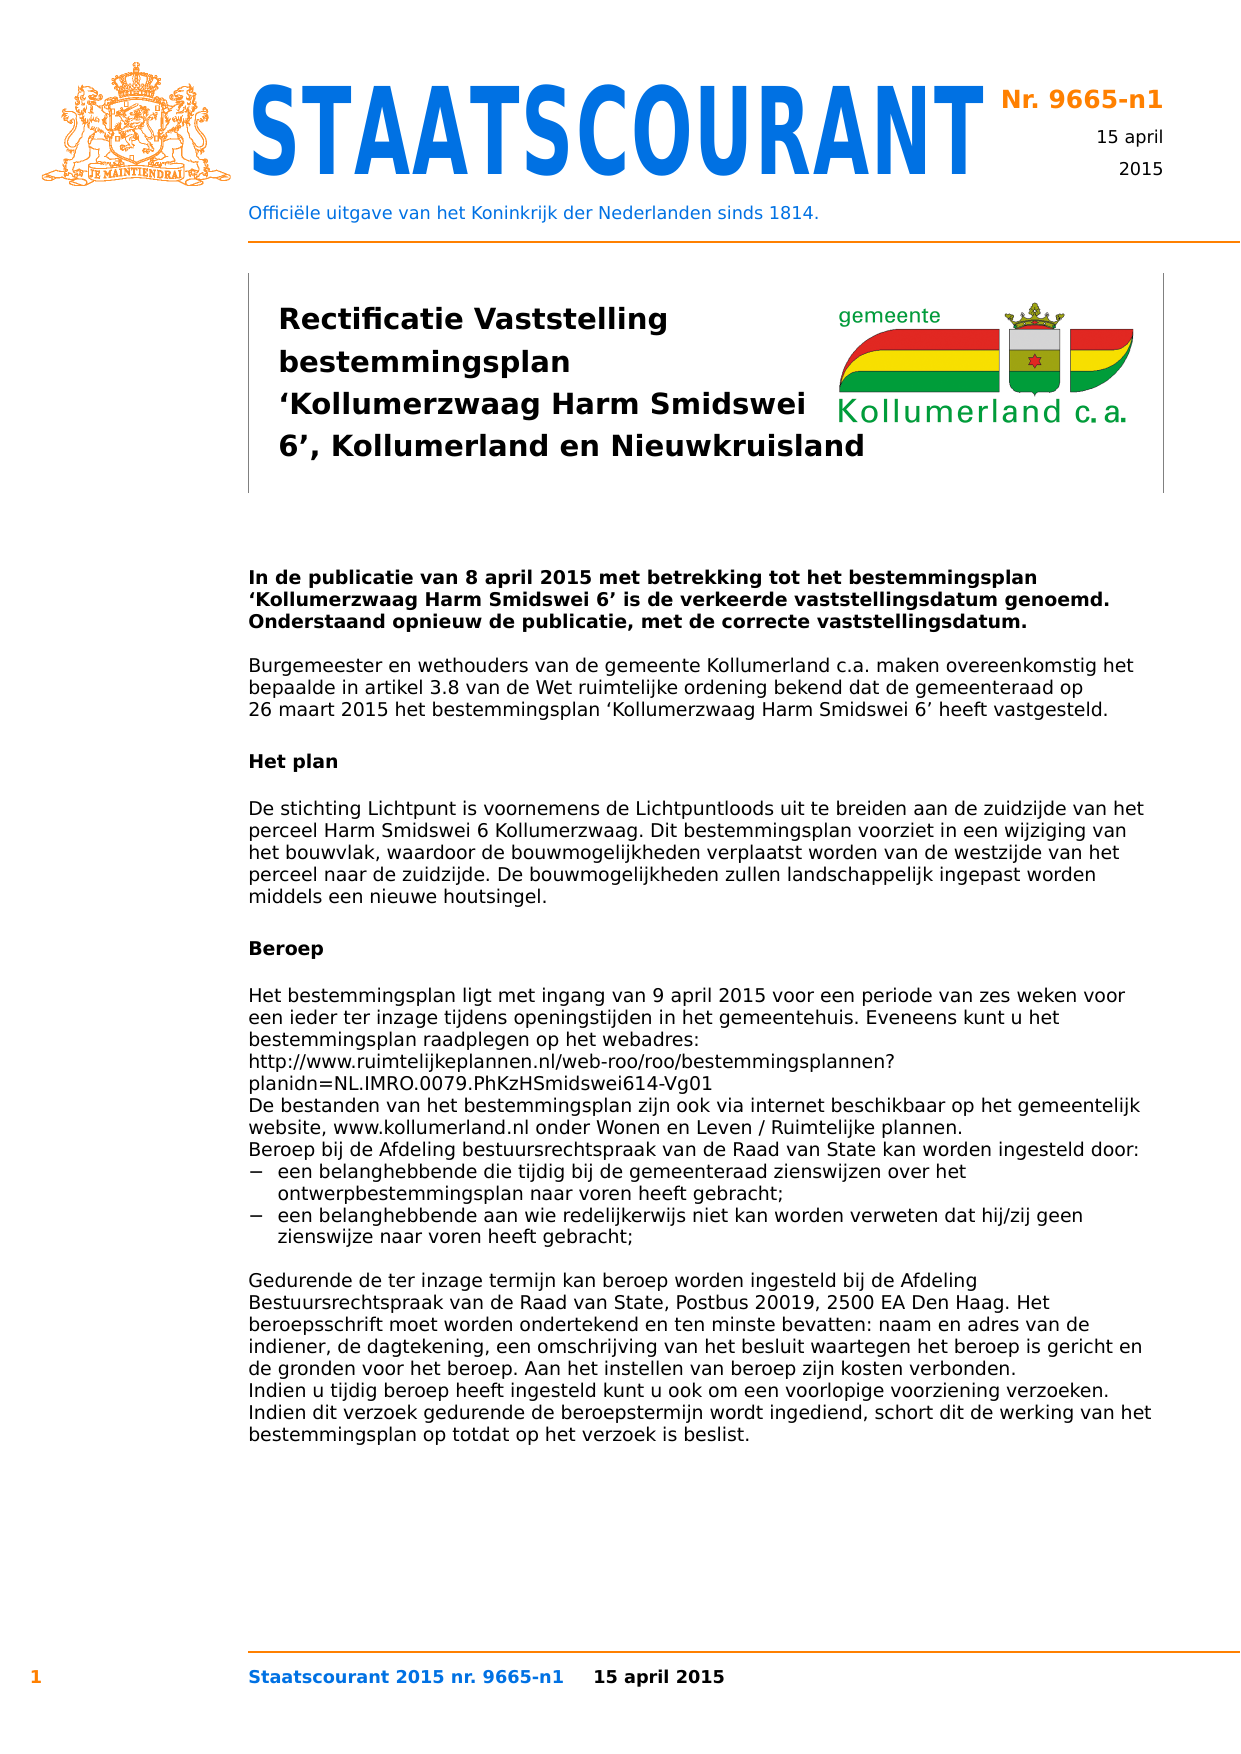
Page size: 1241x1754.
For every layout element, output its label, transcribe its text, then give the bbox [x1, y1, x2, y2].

table_header STAATSCOURANT [248, 62, 998, 203]
subtitle Rectificatie Vaststelling bestemmingsplan ‘Kollumerzwaag Harm Smidswei 6’, Kollumerland en Nieuwkruisland [249, 273, 1163, 493]
table_header [25, 62, 248, 241]
table_cell 15 april [998, 121, 1240, 153]
table_cell Officiële uitgave van het Koninkrijk der Nederlanden sinds 1814. [248, 203, 1240, 241]
table_header Nr. 9665-n1 [998, 62, 1240, 121]
text Beroep bij de Afdeling bestuursrechtspraak van de Raad van State kan worden ingesteld door: [248, 1138, 1163, 1161]
picture [838, 302, 1134, 427]
picture [41, 62, 231, 186]
text Burgemeester en wethouders van de gemeente Kollumerland c.a. maken overeenkomstig het bepaalde in artikel 3.8 van de Wet ruimtelijke ordening bekend dat de gemeenteraad op 26 maart 2015 het bestemmingsplan ‘Kollumerzwaag Harm Smidswei 6’ heeft vastgesteld. [248, 655, 1163, 721]
text Het bestemmingsplan ligt met ingang van 9 april 2015 voor een periode van zes weken voor een ieder ter inzage tijdens openingstijden in het gemeentehuis. Eveneens kunt u het bestemmingsplan raadplegen op het webadres: http://www.ruimtelijkeplannen.nl/web-roo/roo/bestemmingsplannen?planidn=NL.IMRO.0079.PhKzHSmidswei614-Vg01 [248, 985, 1163, 1094]
text De bestanden van het bestemmingsplan zijn ook via internet beschikbaar op het gemeentelijk website, www.kollumerland.nl onder Wonen en Leven / Ruimtelijke plannen. [248, 1094, 1163, 1138]
text − een belanghebbende die tijdig bij de gemeenteraad zienswijzen over het ontwerpbestemmingsplan naar voren heeft gebracht; [248, 1161, 1163, 1204]
table_cell 2015 [998, 153, 1240, 203]
text In de publicatie van 8 april 2015 met betrekking tot het bestemmingsplan ‘Kollumerzwaag Harm Smidswei 6’ is de verkeerde vaststellingsdatum genoemd. Onderstaand opnieuw de publicatie, met de correcte vaststellingsdatum. [248, 567, 1163, 633]
subtitle Het plan [248, 751, 1163, 773]
text De stichting Lichtpunt is voornemens de Lichtpuntloods uit te breiden aan de zuidzijde van het perceel Harm Smidswei 6 Kollumerzwaag. Dit bestemmingsplan voorziet in een wijziging van het bouwvlak, waardoor de bouwmogelijkheden verplaatst worden van de westzijde van het perceel naar de zuidzijde. De bouwmogelijkheden zullen landschappelijk ingepast worden middels een nieuwe houtsingel. [248, 798, 1163, 908]
text Indien u tijdig beroep heeft ingesteld kunt u ook om een voorlopige voorziening verzoeken. Indien dit verzoek gedurende de beroepstermijn wordt ingediend, schort dit de werking van het bestemmingsplan op totdat op het verzoek is beslist. [248, 1380, 1163, 1446]
text − een belanghebbende aan wie redelijkerwijs niet kan worden verweten dat hij/zij geen zienswijze naar voren heeft gebracht; [248, 1204, 1163, 1248]
text Gedurende de ter inzage termijn kan beroep worden ingesteld bij de Afdeling Bestuursrechtspraak van de Raad van State, Postbus 20019, 2500 EA Den Haag. Het beroepsschrift moet worden ondertekend en ten minste bevatten: naam en adres van de indiener, de dagtekening, een omschrijving van het besluit waartegen het beroep is gericht en de gronden voor het beroep. Aan het instellen van beroep zijn kosten verbonden. [248, 1270, 1163, 1380]
subtitle Beroep [248, 938, 1163, 960]
